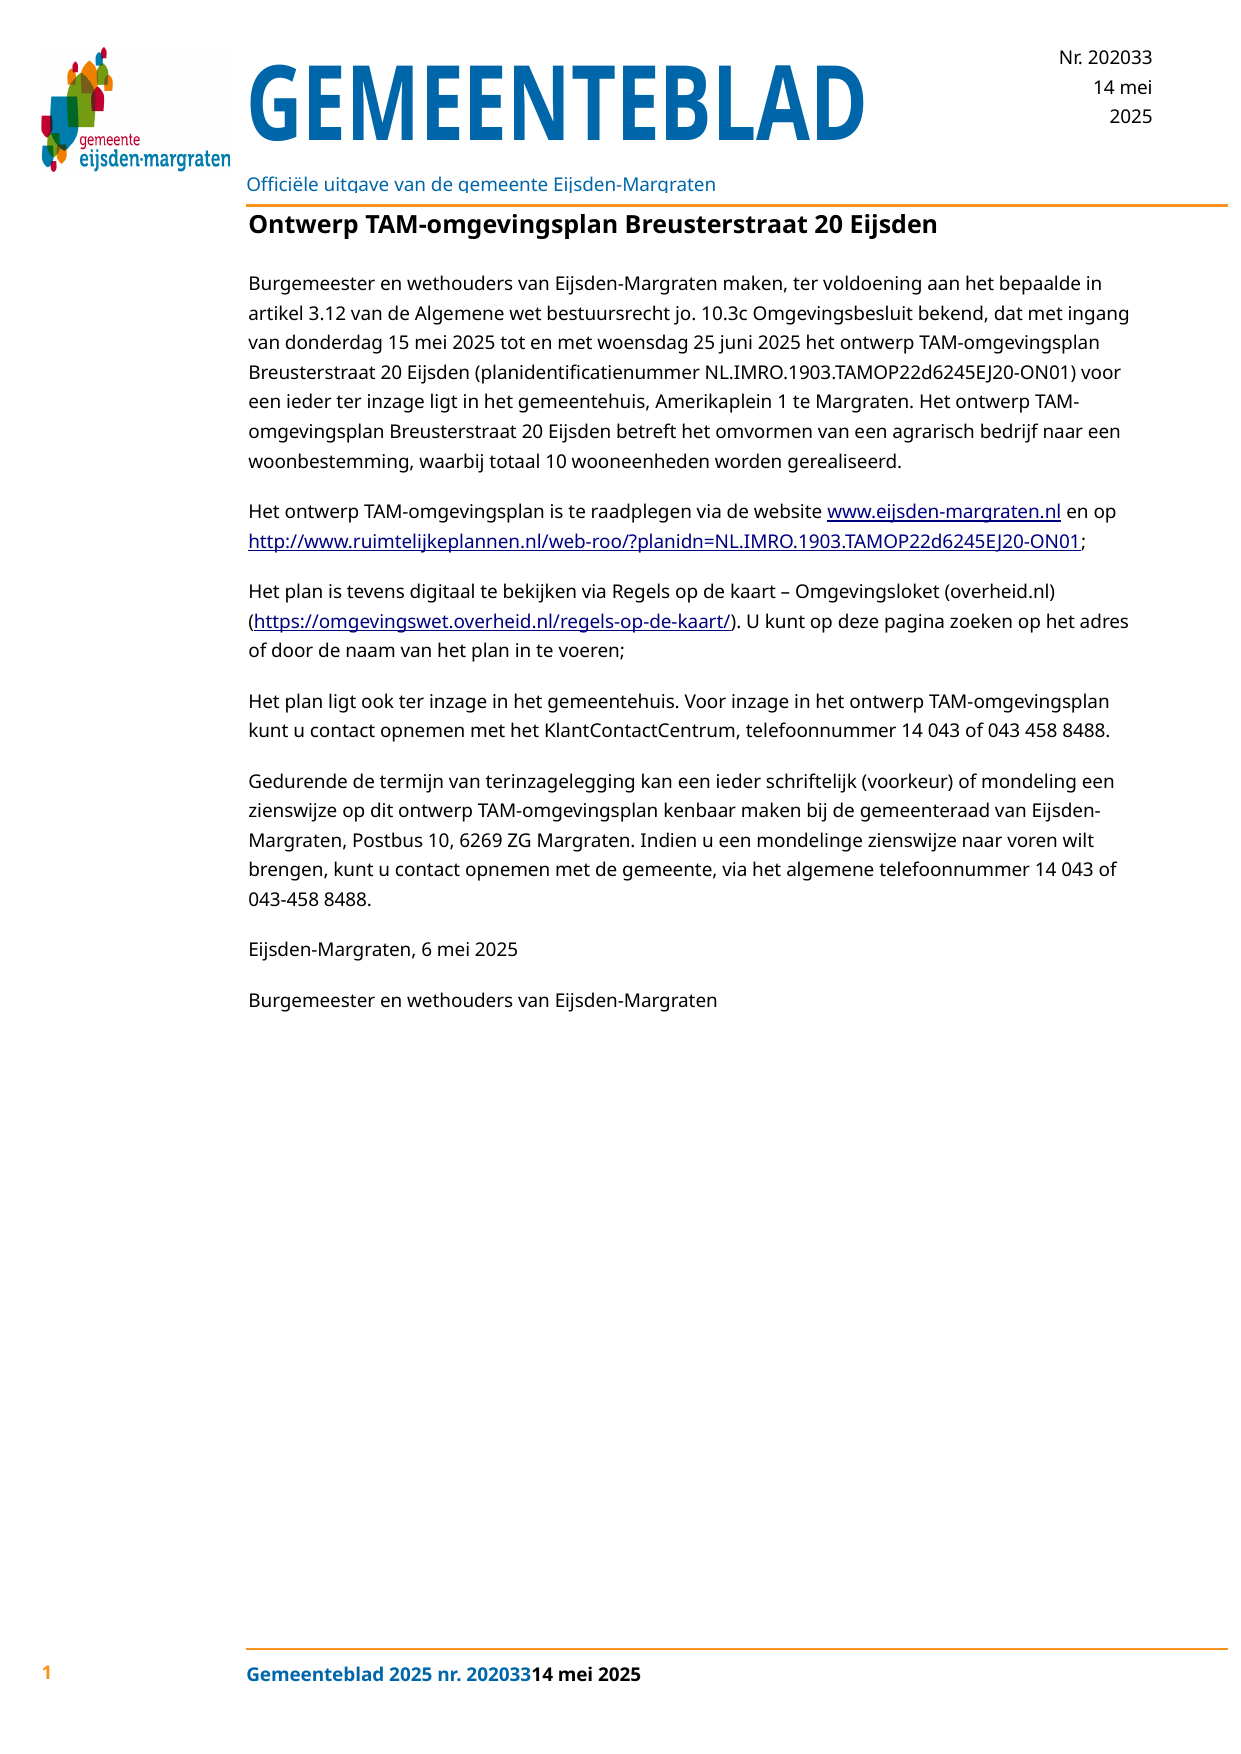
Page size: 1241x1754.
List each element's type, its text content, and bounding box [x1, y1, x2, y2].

text Het plan is tevens digitaal te bekijken via Regels op de kaart – Omgevingsloket (overheid.nl) (https://omgevingswet.overheid.nl/regels-op-de-kaart/). U kunt op deze pagina zoeken op het adres of door de naam van het plan in te voeren; [248, 578, 1152, 663]
text Burgemeester en wethouders van Eijsden-Margraten [248, 987, 1152, 1013]
text Ontwerp TAM-omgevingsplan Breusterstraat 20 Eijsden [248, 207, 1152, 241]
picture [41, 47, 231, 172]
text Gedurende de termijn van terinzagelegging kan een ieder schriftelijk (voorkeur) of mondeling een zienswijze op dit ontwerp TAM-omgevingsplan kenbaar maken bij de gemeenteraad van Eijsden-Margraten, Postbus 10, 6269 ZG Margraten. Indien u een mondelinge zienswijze naar voren wilt brengen, kunt u contact opnemen met de gemeente, via het algemene telefoonnummer 14 043 of 043-458 8488. [248, 768, 1152, 912]
text Het plan ligt ook ter inzage in het gemeentehuis. Voor inzage in het ontwerp TAM-omgevingsplan kunt u contact opnemen met het KlantContactCentrum, telefoonnummer 14 043 of 043 458 8488. [248, 688, 1152, 743]
text Het ontwerp TAM-omgevingsplan is te raadplegen via de website www.eijsden-margraten.nl en op http://www.ruimtelijkeplannen.nl/web-roo/?planidn=NL.IMRO.1903.TAMOP22d6245EJ20-ON01; [248, 498, 1152, 553]
text Burgemeester en wethouders van Eijsden-Margraten maken, ter voldoening aan het bepaalde in artikel 3.12 van de Algemene wet bestuursrecht jo. 10.3c Omgevingsbesluit bekend, dat met ingang van donderdag 15 mei 2025 tot en met woensdag 25 juni 2025 het ontwerp TAM-omgevingsplan Breusterstraat 20 Eijsden (planidentificatienummer NL.IMRO.1903.TAMOP22d6245EJ20-ON01) voor een ieder ter inzage ligt in het gemeentehuis, Amerikaplein 1 te Margraten. Het ontwerp TAM-omgevingsplan Breusterstraat 20 Eijsden betreft het omvormen van een agrarisch bedrijf naar een woonbestemming, waarbij totaal 10 wooneenheden worden gerealiseerd. [248, 270, 1152, 473]
text Eijsden-Margraten, 6 mei 2025 [248, 937, 1152, 962]
